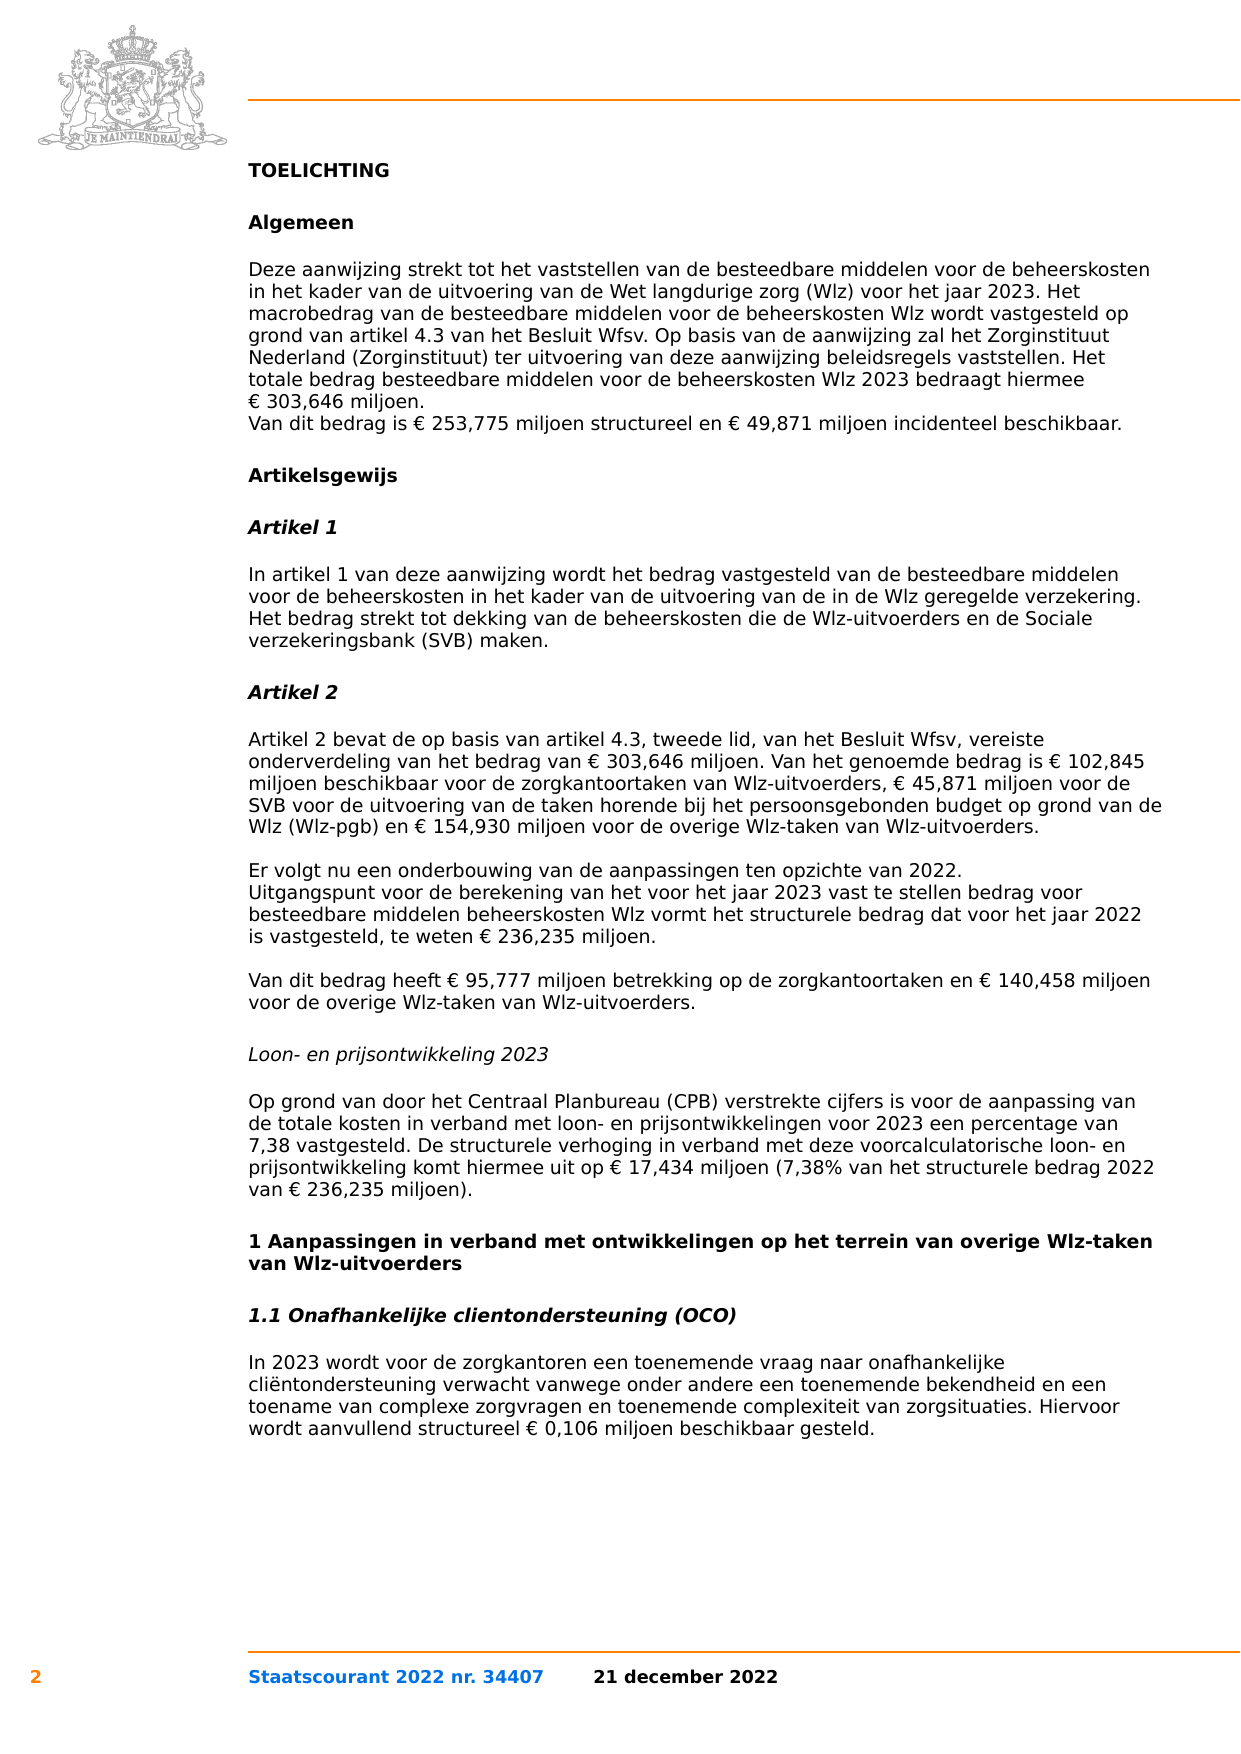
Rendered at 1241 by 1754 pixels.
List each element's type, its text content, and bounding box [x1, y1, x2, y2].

picture [38, 25, 227, 150]
text Deze aanwijzing strekt tot het vaststellen van de besteedbare middelen voor de beheerskosten in het kader van de uitvoering van de Wet langdurige zorg (Wlz) voor het jaar 2023. Het macrobedrag van de besteedbare middelen voor de beheerskosten Wlz wordt vastgesteld op grond van artikel 4.3 van het Besluit Wfsv. Op basis van de aanwijzing zal het Zorginstituut Nederland (Zorginstituut) ter uitvoering van deze aanwijzing beleidsregels vaststellen. Het totale bedrag besteedbare middelen voor de beheerskosten Wlz 2023 bedraagt hiermee € 303,646 miljoen. [248, 259, 1163, 413]
text Op grond van door het Centraal Planbureau (CPB) verstrekte cijfers is voor de aanpassing van de totale kosten in verband met loon- en prijsontwikkelingen voor 2023 een percentage van 7,38 vastgesteld. De structurele verhoging in verband met deze voorcalculatorische loon- en prijsontwikkeling komt hiermee uit op € 17,434 miljoen (7,38% van het structurele bedrag 2022 van € 236,235 miljoen). [248, 1091, 1163, 1201]
subtitle Algemeen [248, 212, 1163, 234]
subtitle Artikel 2 [248, 682, 1163, 703]
text Er volgt nu een onderbouwing van de aanpassingen ten opzichte van 2022. [248, 860, 1163, 882]
text Uitgangspunt voor de berekening van het voor het jaar 2023 vast te stellen bedrag voor besteedbare middelen beheerskosten Wlz vormt het structurele bedrag dat voor het jaar 2022 is vastgesteld, te weten € 236,235 miljoen. [248, 882, 1163, 948]
text Van dit bedrag is € 253,775 miljoen structureel en € 49,871 miljoen incidenteel beschikbaar. [248, 413, 1163, 435]
subtitle Artikel 1 [248, 517, 1163, 539]
text Artikel 2 bevat de op basis van artikel 4.3, tweede lid, van het Besluit Wfsv, vereiste onderverdeling van het bedrag van € 303,646 miljoen. Van het genoemde bedrag is € 102,845 miljoen beschikbaar voor de zorgkantoortaken van Wlz-uitvoerders, € 45,871 miljoen voor de SVB voor de uitvoering van de taken horende bij het persoonsgebonden budget op grond van de Wlz (Wlz-pgb) en € 154,930 miljoen voor de overige Wlz-taken van Wlz-uitvoerders. [248, 728, 1163, 838]
subtitle 1 Aanpassingen in verband met ontwikkelingen op het terrein van overige Wlz-taken van Wlz-uitvoerders [248, 1231, 1163, 1275]
subtitle 1.1 Onafhankelijke clientondersteuning (OCO) [248, 1305, 1163, 1327]
subtitle TOELICHTING [248, 160, 1163, 182]
text Van dit bedrag heeft € 95,777 miljoen betrekking op de zorgkantoortaken en € 140,458 miljoen voor de overige Wlz-taken van Wlz-uitvoerders. [248, 970, 1163, 1014]
text Het bedrag strekt tot dekking van de beheerskosten die de Wlz-uitvoerders en de Sociale verzekeringsbank (SVB) maken. [248, 608, 1163, 652]
subtitle Loon- en prijsontwikkeling 2023 [248, 1044, 1163, 1066]
text In artikel 1 van deze aanwijzing wordt het bedrag vastgesteld van de besteedbare middelen voor de beheerskosten in het kader van de uitvoering van de in de Wlz geregelde verzekering. [248, 564, 1163, 608]
subtitle Artikelsgewijs [248, 465, 1163, 487]
text In 2023 wordt voor de zorgkantoren een toenemende vraag naar onafhankelijke cliëntondersteuning verwacht vanwege onder andere een toenemende bekendheid en een toename van complexe zorgvragen en toenemende complexiteit van zorgsituaties. Hiervoor wordt aanvullend structureel € 0,106 miljoen beschikbaar gesteld. [248, 1352, 1163, 1440]
